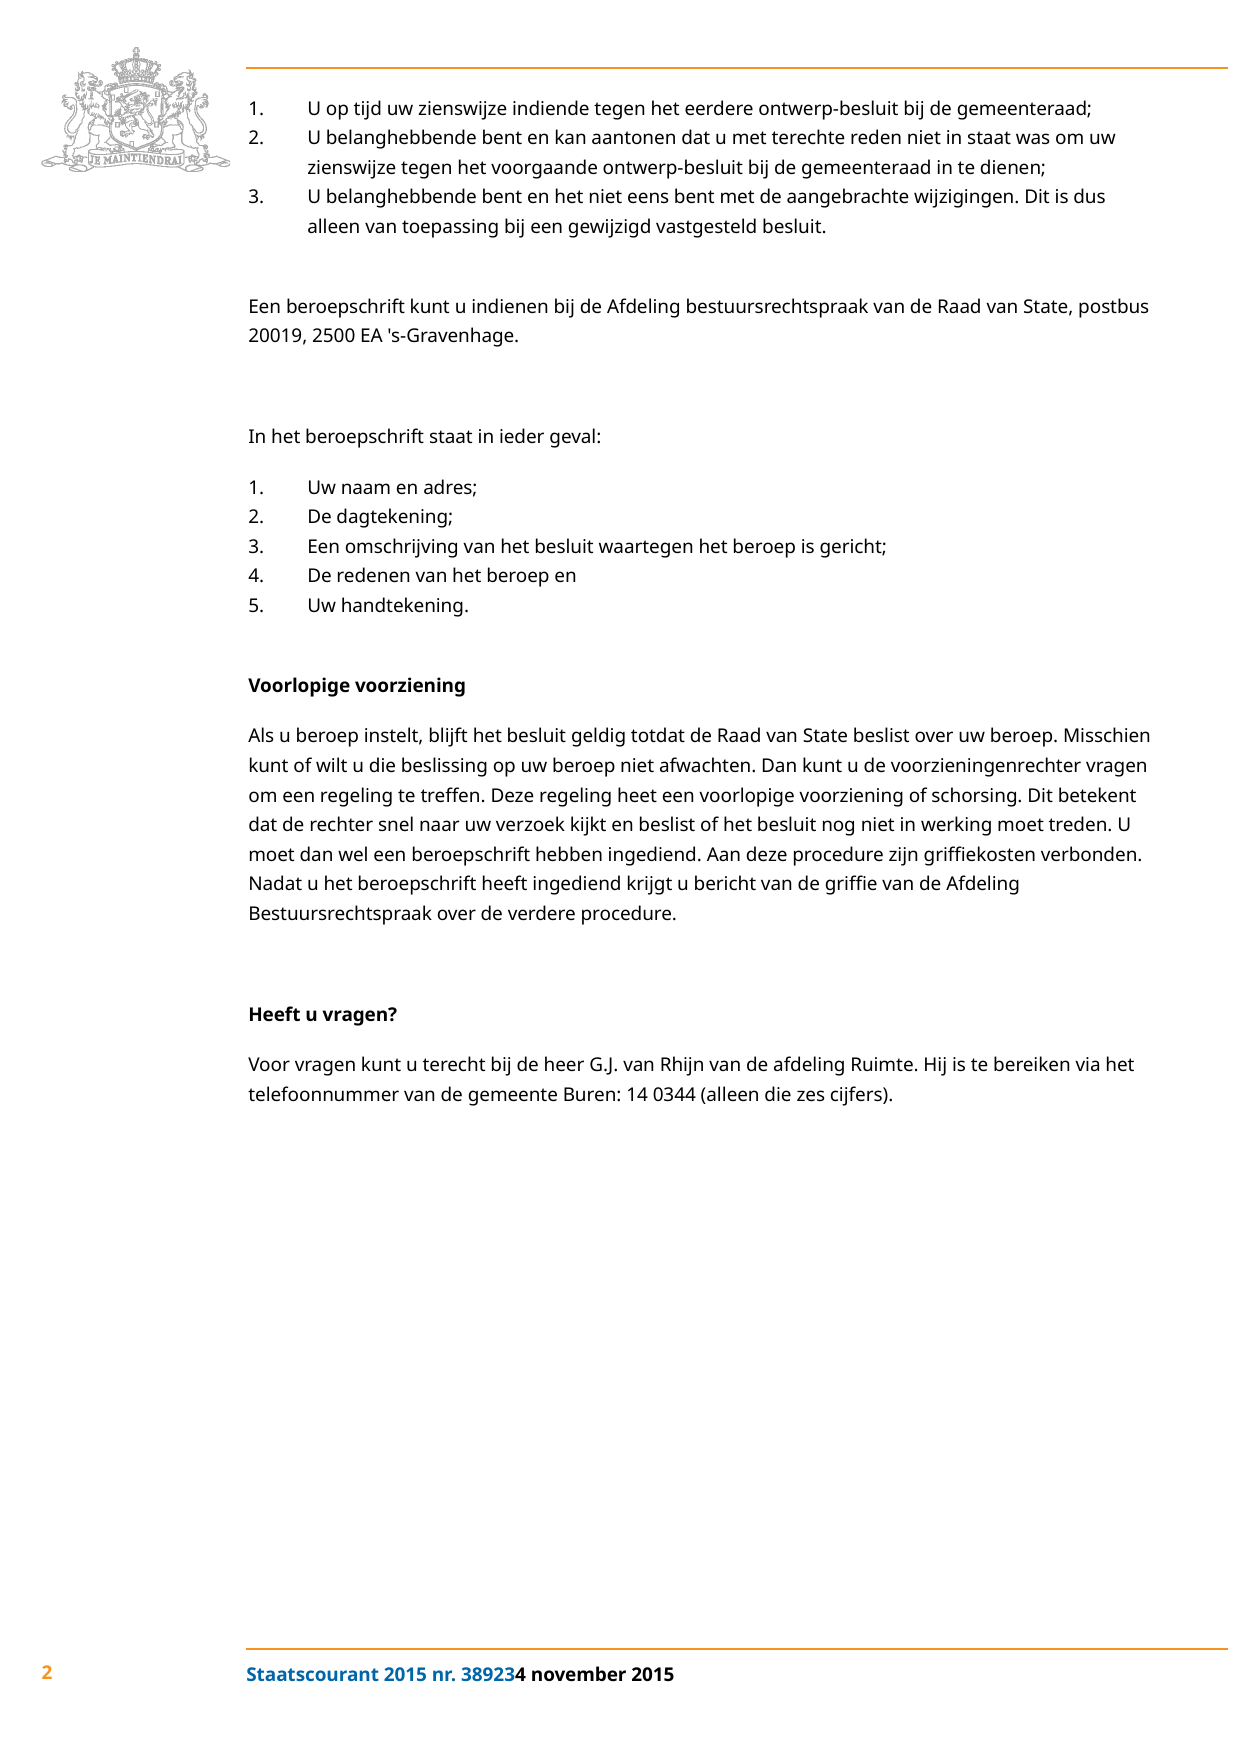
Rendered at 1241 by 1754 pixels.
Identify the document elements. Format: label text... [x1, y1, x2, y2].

list Een omschrijving van het besluit waartegen het beroep is gericht; [248, 533, 1152, 559]
text In het beroepschrift staat in ieder geval: [248, 423, 1152, 449]
picture [41, 47, 231, 172]
text Heeft u vragen? [248, 1001, 1152, 1027]
list De redenen van het beroep en [248, 563, 1152, 588]
list Uw handtekening. [248, 592, 1152, 618]
list U belanghebbende bent en het niet eens bent met de aangebrachte wijzigingen. Dit is dus alleen van toepassing bij een gewijzigd vastgesteld besluit. [248, 183, 1152, 239]
text Als u beroep instelt, blijft het besluit geldig totdat de Raad van State beslist over uw beroep. Misschien kunt of wilt u die beslissing op uw beroep niet afwachten. Dan kunt u de voorzieningenrechter vragen om een regeling te treffen. Deze regeling heet een voorlopige voorziening of schorsing. Dit betekent dat de rechter snel naar uw verzoek kijkt en beslist of het besluit nog niet in werking moet treden. U moet dan wel een beroepschrift hebben ingediend. Aan deze procedure zijn griffiekosten verbonden. Nadat u het beroepschrift heeft ingediend krijgt u bericht van de griffie van de Afdeling Bestuursrechtspraak over de verdere procedure. [248, 723, 1152, 926]
list U belanghebbende bent en kan aantonen dat u met terechte reden niet in staat was om uw zienswijze tegen het voorgaande ontwerp-besluit bij de gemeenteraad in te dienen; [248, 124, 1152, 180]
text Voorlopige voorziening [248, 672, 1152, 698]
text Een beroepschrift kunt u indienen bij de Afdeling bestuursrechtspraak van de Raad van State, postbus 20019, 2500 EA 's-Gravenhage. [248, 293, 1152, 348]
list De dagtekening; [248, 503, 1152, 529]
list U op tijd uw zienswijze indiende tegen het eerdere ontwerp-besluit bij de gemeenteraad; [248, 95, 1152, 121]
text Voor vragen kunt u terecht bij de heer G.J. van Rhijn van de afdeling Ruimte. Hij is te bereiken via het telefoonnummer van de gemeente Buren: 14 0344 (alleen die zes cijfers). [248, 1051, 1152, 1107]
list Uw naam en adres; [248, 474, 1152, 500]
